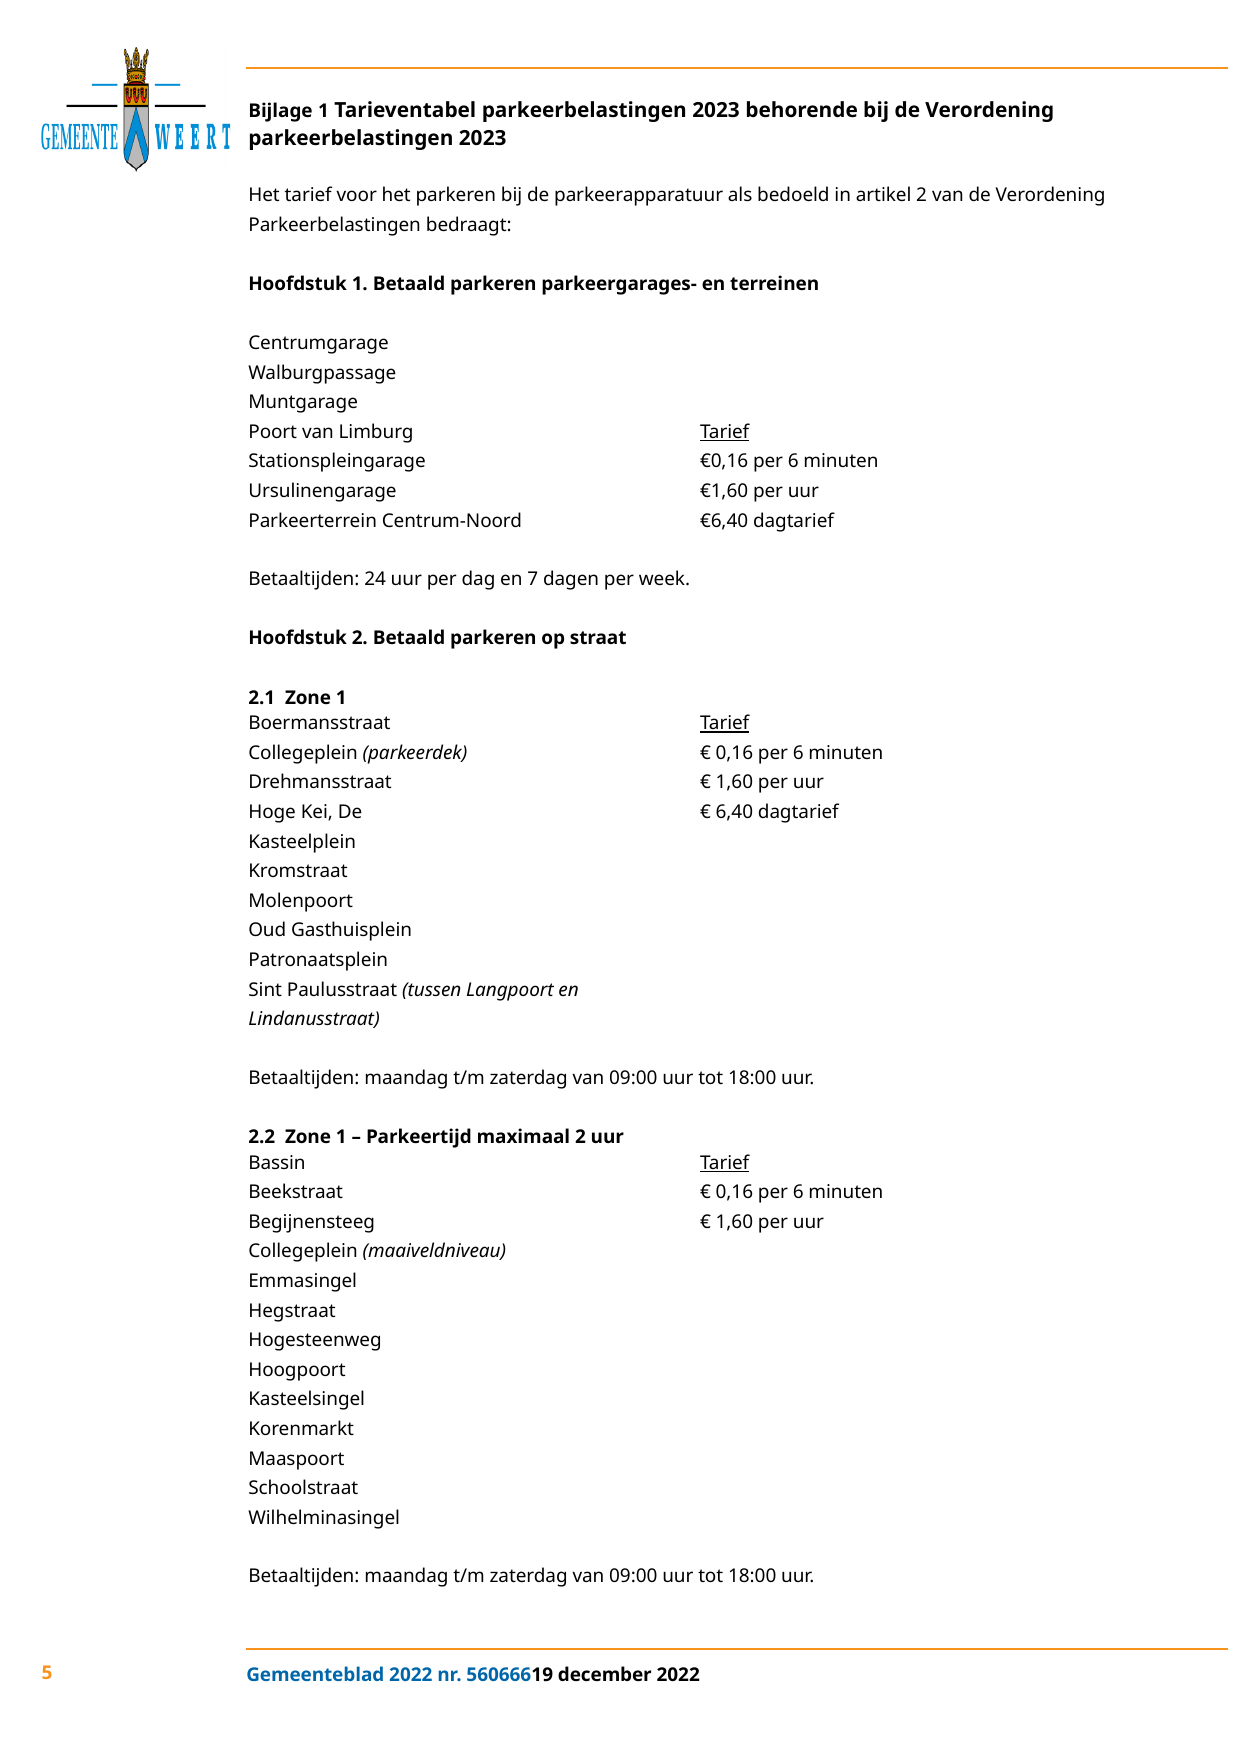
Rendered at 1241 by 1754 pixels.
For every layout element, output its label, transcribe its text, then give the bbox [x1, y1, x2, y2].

text Betaaltijden: 24 uur per dag en 7 dagen per week. [248, 565, 1152, 591]
table_header Tarief €0,16 per 6 minuten €1,60 per uur €6,40 dagtarief [700, 329, 1152, 533]
text Hoofdstuk 2. Betaald parkeren op straat [248, 624, 1152, 650]
table_cell Bassin Beekstraat Begijnensteeg Collegeplein (maaiveldniveau) Emmasingel Hegstraat Hogesteenweg Hoogpoort Kasteelsingel Korenmarkt Maaspoort Schoolstraat Wilhelminasingel [248, 1149, 700, 1530]
table_cell Boermansstraat Collegeplein (parkeerdek) Drehmansstraat Hoge Kei, De Kasteelplein Kromstraat Molenpoort Oud Gasthuisplein Patronaatsplein Sint Paulusstraat (tussen Langpoort en Lindanusstraat) [248, 710, 700, 1031]
table_header [700, 684, 1152, 709]
table_header 2.2 Zone 1 – Parkeertijd maximaal 2 uur [248, 1123, 700, 1149]
picture [41, 47, 231, 172]
table_header Centrumgarage Walburgpassage Muntgarage Poort van Limburg Stationspleingarage Ursulinengarage Parkeerterrein Centrum-Noord [248, 329, 700, 533]
text Betaaltijden: maandag t/m zaterdag van 09:00 uur tot 18:00 uur. [248, 1064, 1152, 1090]
table_cell Tarief € 0,16 per 6 minuten € 1,60 per uur € 6,40 dagtarief [700, 710, 1152, 1031]
table_header 2.1 Zone 1 [248, 684, 700, 709]
table_cell Tarief € 0,16 per 6 minuten € 1,60 per uur [700, 1149, 1152, 1530]
text Bijlage 1 Tarieventabel parkeerbelastingen 2023 behorende bij de Verordening parkeerbelastingen 2023 [248, 95, 1152, 152]
text Het tarief voor het parkeren bij de parkeerapparatuur als bedoeld in artikel 2 van de Verordening Parkeerbelastingen bedraagt: [248, 181, 1152, 237]
table_header [700, 1123, 1152, 1149]
text Hoofdstuk 1. Betaald parkeren parkeergarages- en terreinen [248, 270, 1152, 296]
text Betaaltijden: maandag t/m zaterdag van 09:00 uur tot 18:00 uur. [248, 1562, 1152, 1588]
